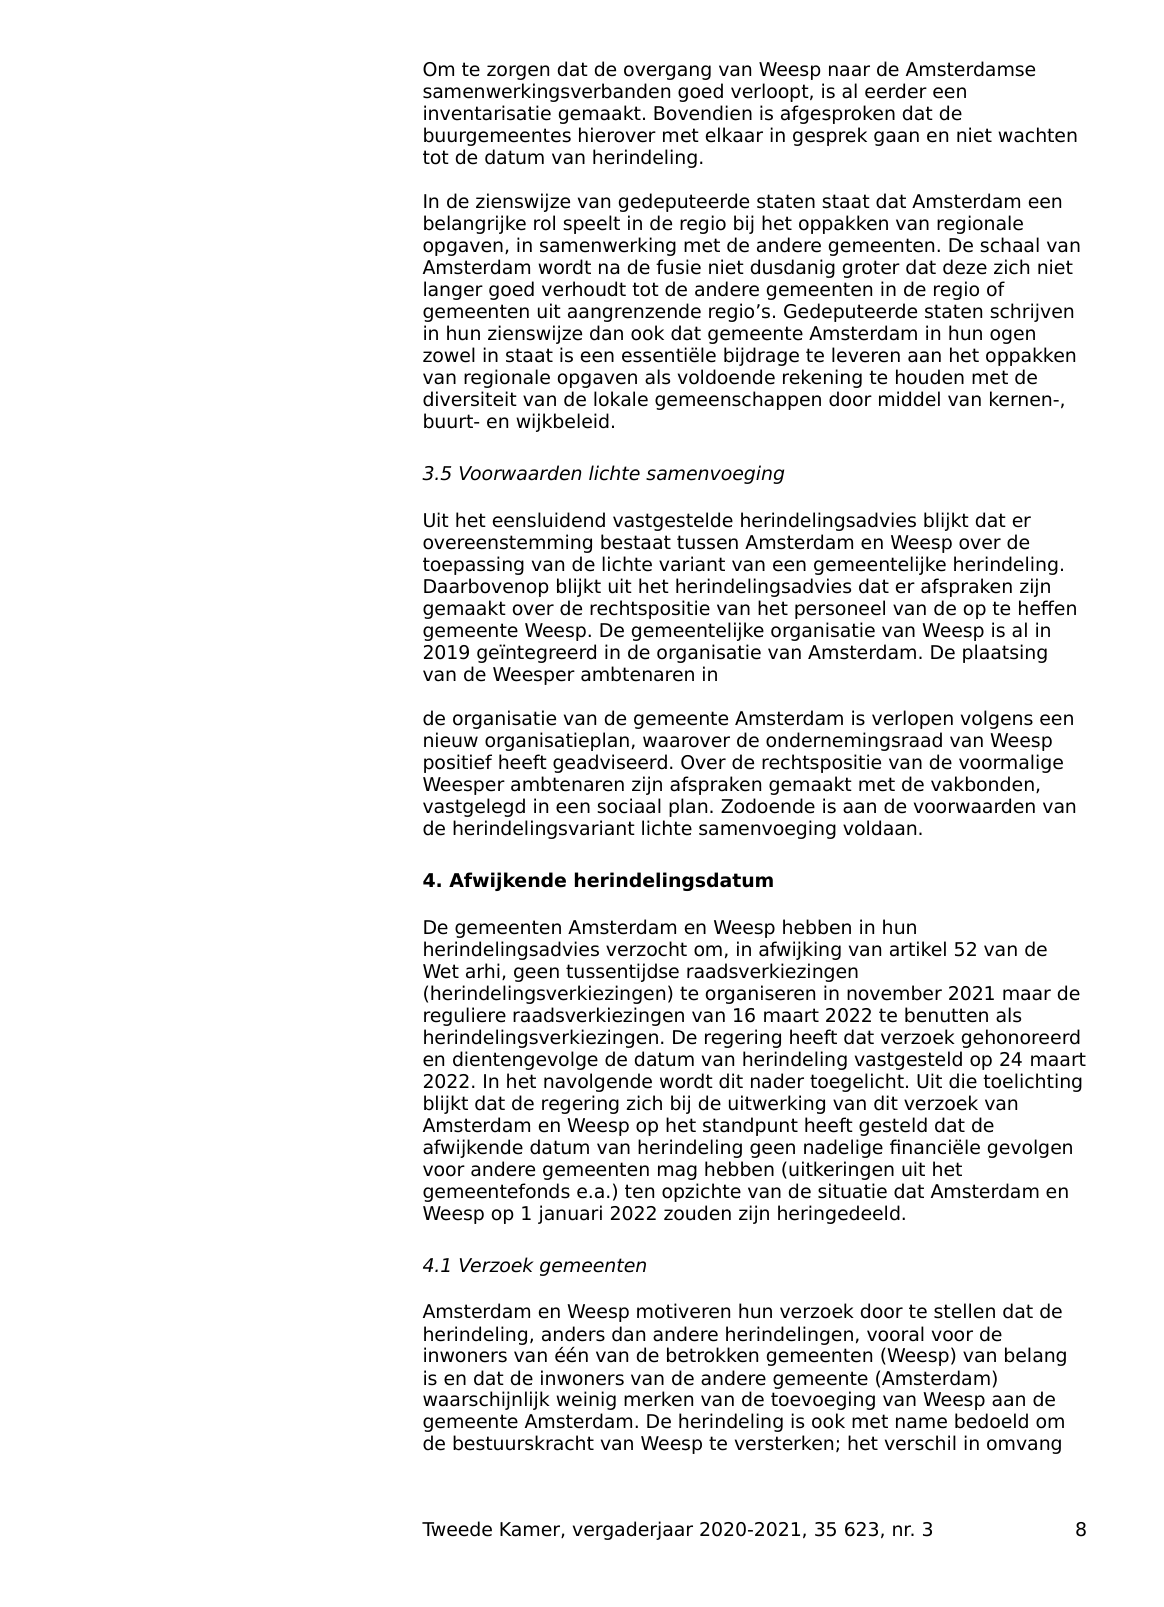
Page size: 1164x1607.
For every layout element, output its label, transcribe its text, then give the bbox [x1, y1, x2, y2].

text Amsterdam en Weesp motiveren hun verzoek door te stellen dat de herindeling, anders dan andere herindelingen, vooral voor de inwoners van één van de betrokken gemeenten (Weesp) van belang is en dat de inwoners van de andere gemeente (Amsterdam) waarschijnlijk weinig merken van de toevoeging van Weesp aan de gemeente Amsterdam. De herindeling is ook met name bedoeld om de bestuurskracht van Weesp te versterken; het verschil in omvang [422, 1301, 1087, 1455]
subtitle 4. Afwijkende herindelingsdatum [422, 870, 1087, 892]
text In de zienswijze van gedeputeerde staten staat dat Amsterdam een belangrijke rol speelt in de regio bij het oppakken van regionale opgaven, in samenwerking met de andere gemeenten. De schaal van Amsterdam wordt na de fusie niet dusdanig groter dat deze zich niet langer goed verhoudt tot de andere gemeenten in de regio of gemeenten uit aangrenzende regio’s. Gedeputeerde staten schrijven in hun zienswijze dan ook dat gemeente Amsterdam in hun ogen zowel in staat is een essentiële bijdrage te leveren aan het oppakken van regionale opgaven als voldoende rekening te houden met de diversiteit van de lokale gemeenschappen door middel van kernen-, buurt- en wijkbeleid. [422, 191, 1087, 433]
subtitle 3.5 Voorwaarden lichte samenvoeging [422, 463, 1087, 485]
text Om te zorgen dat de overgang van Weesp naar de Amsterdamse samenwerkingsverbanden goed verloopt, is al eerder een inventarisatie gemaakt. Bovendien is afgesproken dat de buurgemeentes hierover met elkaar in gesprek gaan en niet wachten tot de datum van herindeling. [422, 59, 1087, 169]
text De gemeenten Amsterdam en Weesp hebben in hun herindelingsadvies verzocht om, in afwijking van artikel 52 van de Wet arhi, geen tussentijdse raadsverkiezingen (herindelingsverkiezingen) te organiseren in november 2021 maar de reguliere raadsverkiezingen van 16 maart 2022 te benutten als herindelingsverkiezingen. De regering heeft dat verzoek gehonoreerd en dientengevolge de datum van herindeling vastgesteld op 24 maart 2022. In het navolgende wordt dit nader toegelicht. Uit die toelichting blijkt dat de regering zich bij de uitwerking van dit verzoek van Amsterdam en Weesp op het standpunt heeft gesteld dat de afwijkende datum van herindeling geen nadelige financiële gevolgen voor andere gemeenten mag hebben (uitkeringen uit het gemeentefonds e.a.) ten opzichte van de situatie dat Amsterdam en Weesp op 1 januari 2022 zouden zijn heringedeeld. [422, 917, 1087, 1224]
text Uit het eensluidend vastgestelde herindelingsadvies blijkt dat er overeenstemming bestaat tussen Amsterdam en Weesp over de toepassing van de lichte variant van een gemeentelijke herindeling. Daarbovenop blijkt uit het herindelingsadvies dat er afspraken zijn gemaakt over de rechtspositie van het personeel van de op te heffen gemeente Weesp. De gemeentelijke organisatie van Weesp is al in 2019 geïntegreerd in de organisatie van Amsterdam. De plaatsing van de Weesper ambtenaren in [422, 510, 1087, 686]
text de organisatie van de gemeente Amsterdam is verlopen volgens een nieuw organisatieplan, waarover de ondernemingsraad van Weesp positief heeft geadviseerd. Over de rechtspositie van de voormalige Weesper ambtenaren zijn afspraken gemaakt met de vakbonden, vastgelegd in een sociaal plan. Zodoende is aan de voorwaarden van de herindelingsvariant lichte samenvoeging voldaan. [422, 708, 1087, 840]
subtitle 4.1 Verzoek gemeenten [422, 1254, 1087, 1276]
